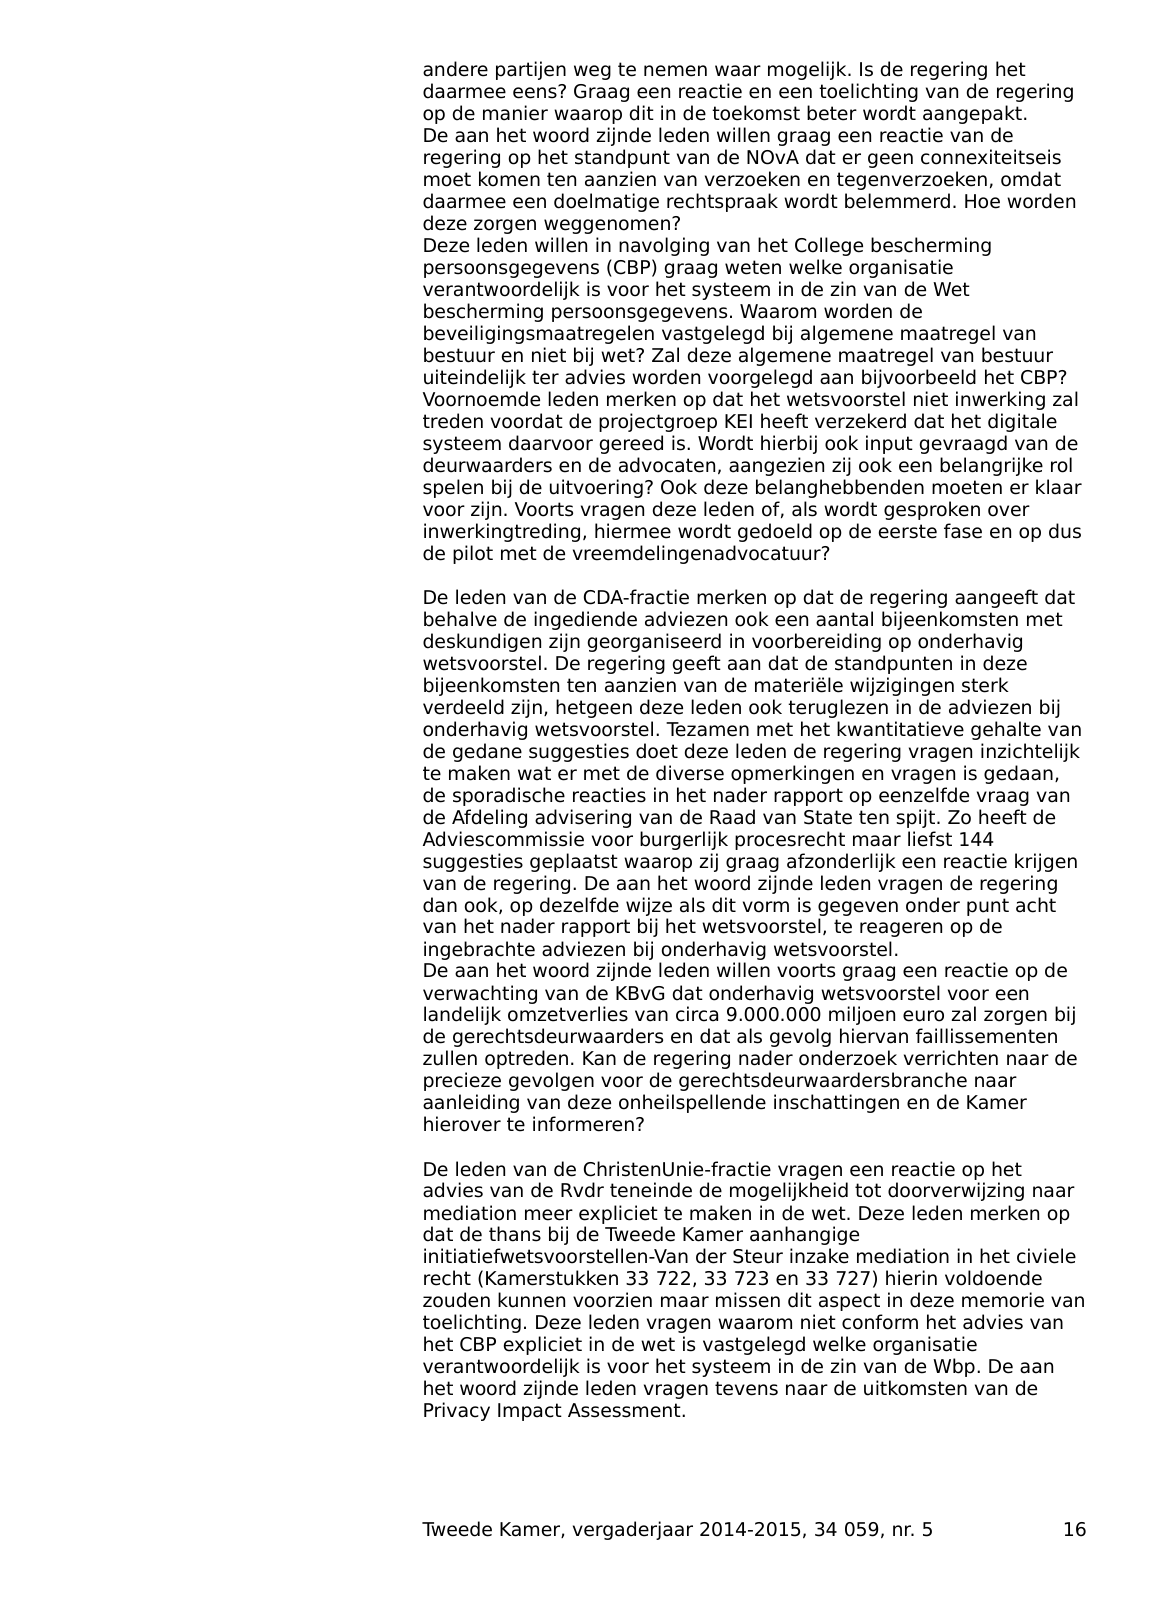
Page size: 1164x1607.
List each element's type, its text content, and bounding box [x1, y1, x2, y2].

text Deze leden willen in navolging van het College bescherming persoonsgegevens (CBP) graag weten welke organisatie verantwoordelijk is voor het systeem in de zin van de Wet bescherming persoonsgegevens. Waarom worden de beveiligingsmaatregelen vastgelegd bij algemene maatregel van bestuur en niet bij wet? Zal deze algemene maatregel van bestuur uiteindelijk ter advies worden voorgelegd aan bijvoorbeeld het CBP? [422, 235, 1087, 389]
text De aan het woord zijnde leden willen voorts graag een reactie op de verwachting van de KBvG dat onderhavig wetsvoorstel voor een landelijk omzetverlies van circa 9.000.000 miljoen euro zal zorgen bij de gerechtsdeurwaarders en dat als gevolg hiervan faillissementen zullen optreden. Kan de regering nader onderzoek verrichten naar de precieze gevolgen voor de gerechtsdeurwaardersbranche naar aanleiding van deze onheilspellende inschattingen en de Kamer hierover te informeren? [422, 960, 1087, 1136]
text andere partijen weg te nemen waar mogelijk. Is de regering het daarmee eens? Graag een reactie en een toelichting van de regering op de manier waarop dit in de toekomst beter wordt aangepakt. [422, 59, 1087, 125]
text De aan het woord zijnde leden willen graag een reactie van de regering op het standpunt van de NOvA dat er geen connexiteitseis moet komen ten aanzien van verzoeken en tegenverzoeken, omdat daarmee een doelmatige rechtspraak wordt belemmerd. Hoe worden deze zorgen weggenomen? [422, 125, 1087, 235]
text Voornoemde leden merken op dat het wetsvoorstel niet inwerking zal treden voordat de projectgroep KEI heeft verzekerd dat het digitale systeem daarvoor gereed is. Wordt hierbij ook input gevraagd van de deurwaarders en de advocaten, aangezien zij ook een belangrijke rol spelen bij de uitvoering? Ook deze belanghebbenden moeten er klaar voor zijn. Voorts vragen deze leden of, als wordt gesproken over inwerkingtreding, hiermee wordt gedoeld op de eerste fase en op dus de pilot met de vreemdelingenadvocatuur? [422, 389, 1087, 564]
text De leden van de CDA-fractie merken op dat de regering aangeeft dat behalve de ingediende adviezen ook een aantal bijeenkomsten met deskundigen zijn georganiseerd in voorbereiding op onderhavig wetsvoorstel. De regering geeft aan dat de standpunten in deze bijeenkomsten ten aanzien van de materiële wijzigingen sterk verdeeld zijn, hetgeen deze leden ook teruglezen in de adviezen bij onderhavig wetsvoorstel. Tezamen met het kwantitatieve gehalte van de gedane suggesties doet deze leden de regering vragen inzichtelijk te maken wat er met de diverse opmerkingen en vragen is gedaan, de sporadische reacties in het nader rapport op eenzelfde vraag van de Afdeling advisering van de Raad van State ten spijt. Zo heeft de Adviescommissie voor burgerlijk procesrecht maar liefst 144 suggesties geplaatst waarop zij graag afzonderlijk een reactie krijgen van de regering. De aan het woord zijnde leden vragen de regering dan ook, op dezelfde wijze als dit vorm is gegeven onder punt acht van het nader rapport bij het wetsvoorstel, te reageren op de ingebrachte adviezen bij onderhavig wetsvoorstel. [422, 587, 1087, 960]
text De leden van de ChristenUnie-fractie vragen een reactie op het advies van de Rvdr teneinde de mogelijkheid tot doorverwijzing naar mediation meer expliciet te maken in de wet. Deze leden merken op dat de thans bij de Tweede Kamer aanhangige initiatiefwetsvoorstellen-Van der Steur inzake mediation in het civiele recht (Kamerstukken 33 722, 33 723 en 33 727) hierin voldoende zouden kunnen voorzien maar missen dit aspect in deze memorie van toelichting. Deze leden vragen waarom niet conform het advies van het CBP expliciet in de wet is vastgelegd welke organisatie verantwoordelijk is voor het systeem in de zin van de Wbp. De aan het woord zijnde leden vragen tevens naar de uitkomsten van de Privacy Impact Assessment. [422, 1158, 1087, 1422]
